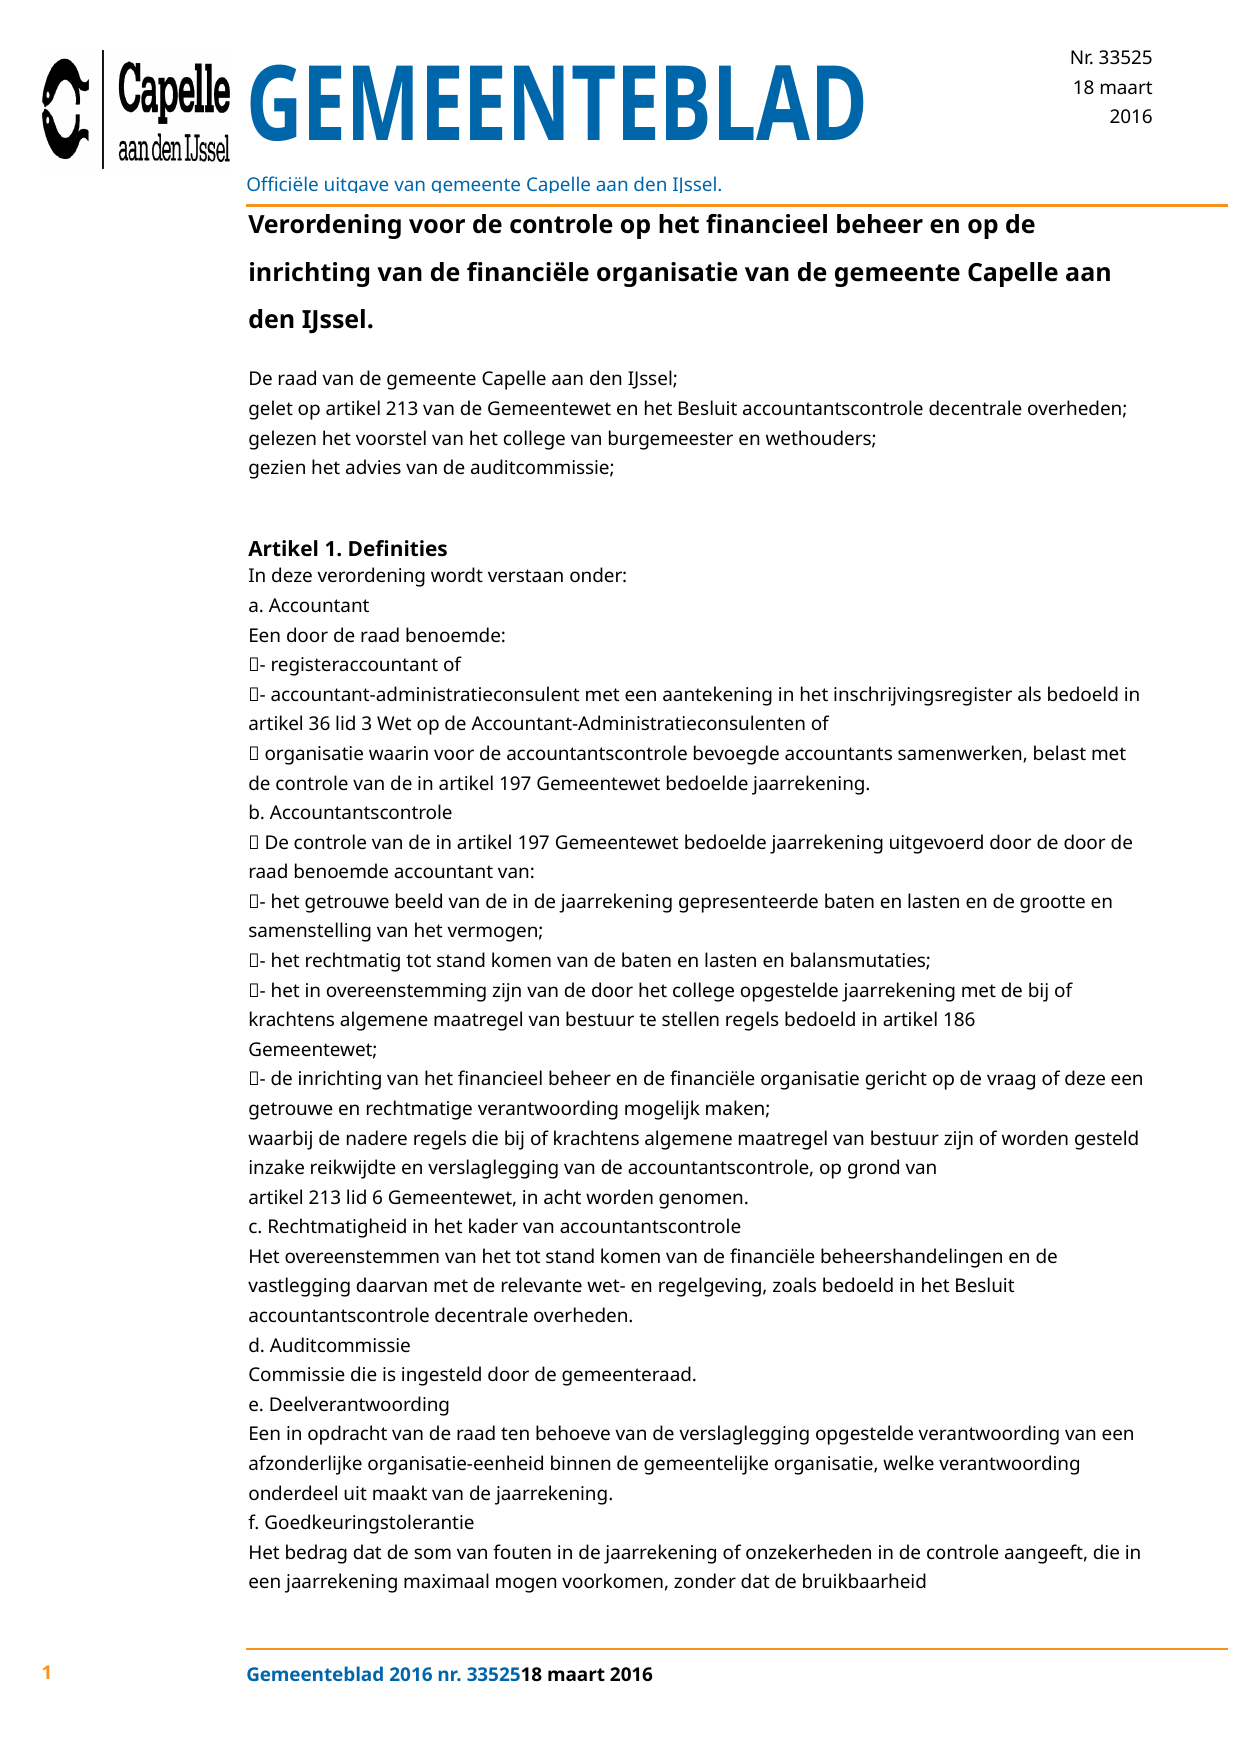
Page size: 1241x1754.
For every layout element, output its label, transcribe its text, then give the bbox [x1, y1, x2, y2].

text f. Goedkeuringstolerantie [248, 1509, 1152, 1535]
text - het in overeenstemming zijn van de door het college opgestelde jaarrekening met de bij of krachtens algemene maatregel van bestuur te stellen regels bedoeld in artikel 186 [248, 977, 1152, 1032]
text Het overeenstemmen van het tot stand komen van de financiële beheershandelingen en de vastlegging daarvan met de relevante wet- en regelgeving, zoals bedoeld in het Besluit [248, 1243, 1152, 1298]
text Het bedrag dat de som van fouten in de jaarrekening of onzekerheden in de controle aangeeft, die in een jaarrekening maximaal mogen voorkomen, zonder dat de bruikbaarheid [248, 1539, 1152, 1594]
text gezien het advies van de auditcommissie; [248, 454, 1152, 480]
text Een door de raad benoemde: [248, 622, 1152, 648]
text In deze verordening wordt verstaan onder: [248, 563, 1152, 588]
text - de inrichting van het financieel beheer en de financiële organisatie gericht op de vraag of deze een getrouwe en rechtmatige verantwoording mogelijk maken; [248, 1066, 1152, 1121]
text - registeraccountant of [248, 651, 1152, 677]
text - het rechtmatig tot stand komen van de baten en lasten en balansmutaties; [248, 947, 1152, 973]
text a. Accountant [248, 592, 1152, 618]
text c. Rechtmatigheid in het kader van accountantscontrole [248, 1213, 1152, 1239]
text  De controle van de in artikel 197 Gemeentewet bedoelde jaarrekening uitgevoerd door de door de raad benoemde accountant van: [248, 829, 1152, 884]
text - het getrouwe beeld van de in de jaarrekening gepresenteerde baten en lasten en de grootte en samenstelling van het vermogen; [248, 888, 1152, 943]
text  organisatie waarin voor de accountantscontrole bevoegde accountants samenwerken, belast met de controle van de in artikel 197 Gemeentewet bedoelde jaarrekening. [248, 740, 1152, 796]
text gelet op artikel 213 van de Gemeentewet en het Besluit accountantscontrole decentrale overheden; [248, 395, 1152, 421]
text Een in opdracht van de raad ten behoeve van de verslaglegging opgestelde verantwoording van een afzonderlijke organisatie-eenheid binnen de gemeentelijke organisatie, welke verantwoording onderdeel uit maakt van de jaarrekening. [248, 1421, 1152, 1506]
text b. Accountantscontrole [248, 799, 1152, 825]
text Commissie die is ingesteld door de gemeenteraad. [248, 1361, 1152, 1387]
text e. Deelverantwoording [248, 1391, 1152, 1417]
text - accountant-administratieconsulent met een aantekening in het inschrijvingsregister als bedoeld in artikel 36 lid 3 Wet op de Accountant-Administratieconsulenten of [248, 681, 1152, 736]
text Artikel 1. Definities [248, 534, 1152, 563]
text De raad van de gemeente Capelle aan den IJssel; [248, 366, 1152, 391]
text accountantscontrole decentrale overheden. [248, 1302, 1152, 1328]
text Gemeentewet; [248, 1036, 1152, 1062]
text gelezen het voorstel van het college van burgemeester en wethouders; [248, 425, 1152, 450]
text artikel 213 lid 6 Gemeentewet, in acht worden genomen. [248, 1184, 1152, 1210]
text Verordening voor de controle op het financieel beheer en op de inrichting van de financiële organisatie van de gemeente Capelle aan den IJssel. [248, 207, 1152, 336]
text d. Auditcommissie [248, 1332, 1152, 1358]
picture [41, 47, 231, 172]
text waarbij de nadere regels die bij of krachtens algemene maatregel van bestuur zijn of worden gesteld inzake reikwijdte en verslaglegging van de accountantscontrole, op grond van [248, 1125, 1152, 1180]
